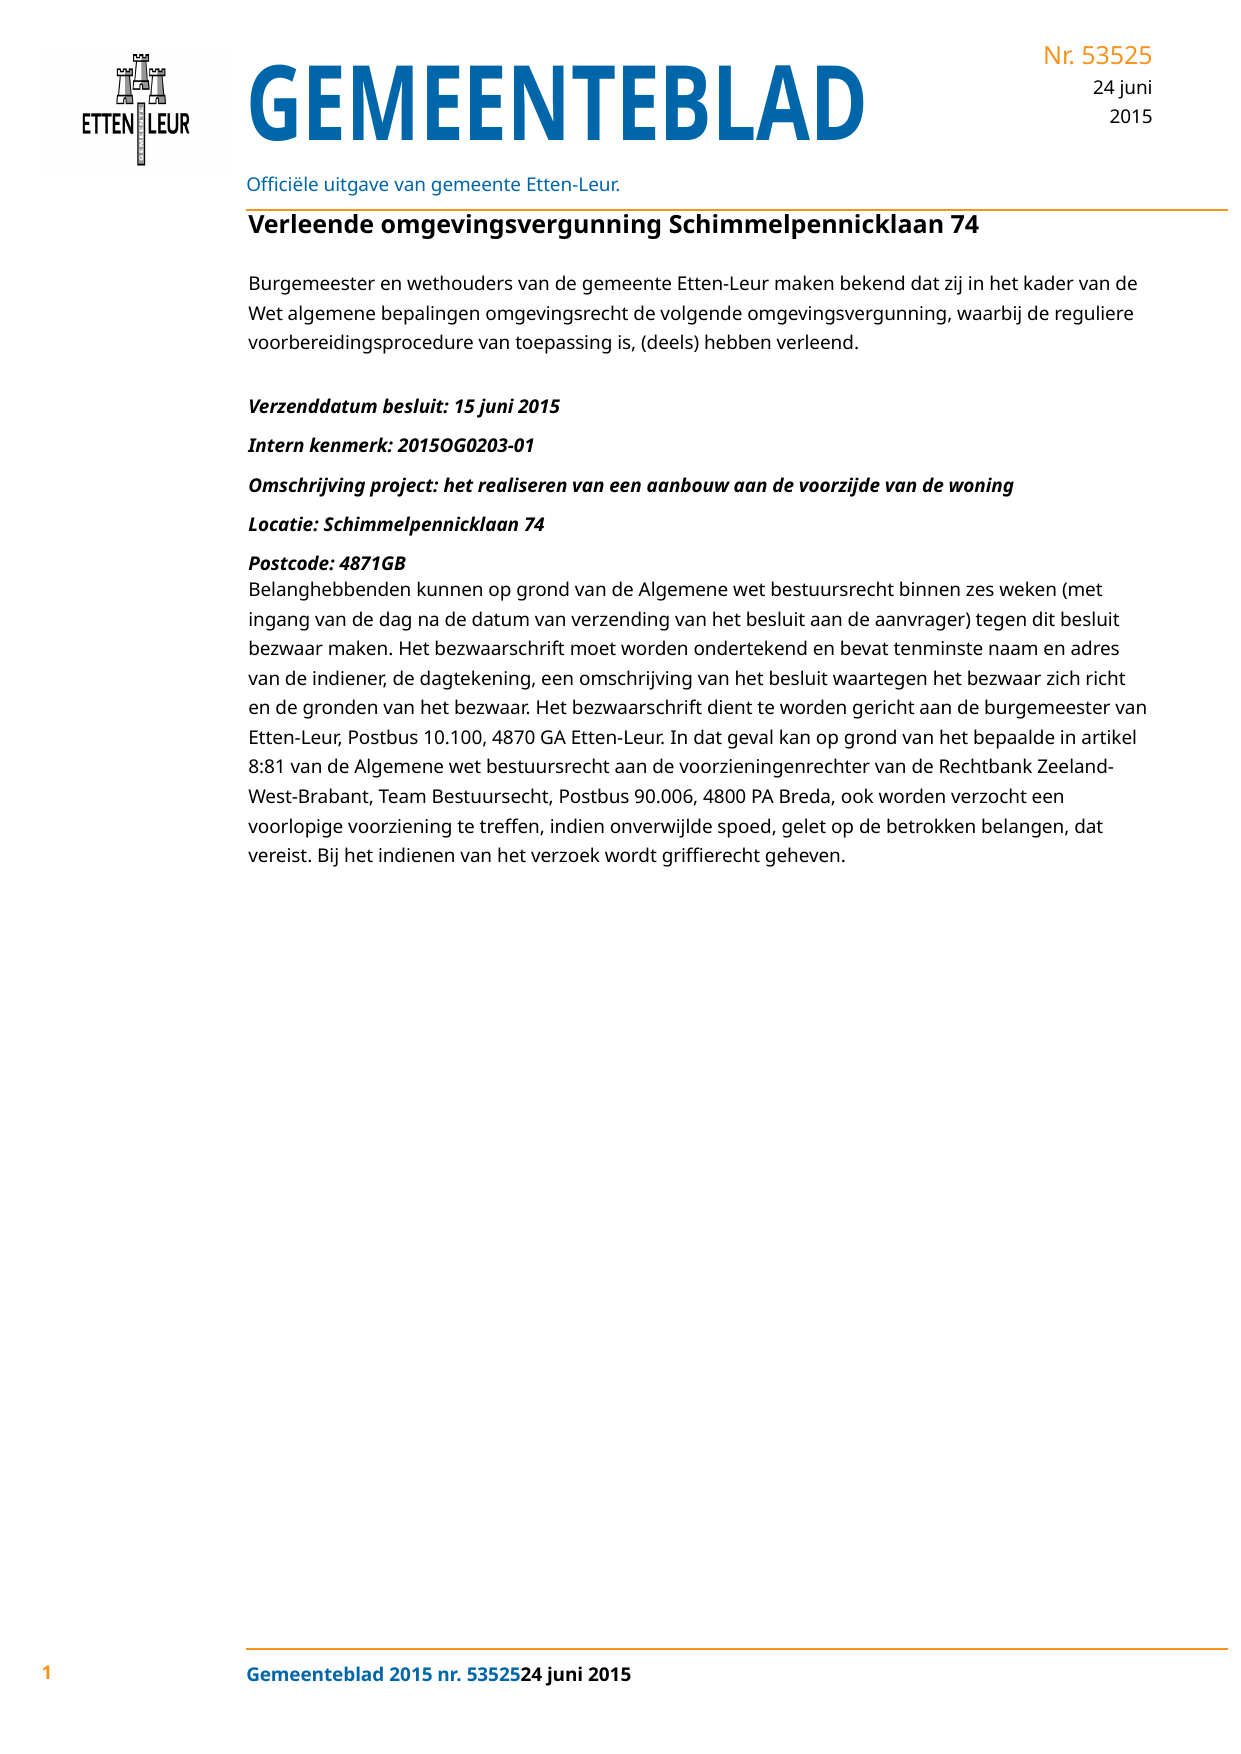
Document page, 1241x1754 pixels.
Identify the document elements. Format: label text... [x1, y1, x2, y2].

text Verzenddatum besluit: 15 juni 2015 [248, 393, 1152, 419]
text Belanghebbenden kunnen op grond van de Algemene wet bestuursrecht binnen zes weken (met ingang van de dag na de datum van verzending van het besluit aan de aanvrager) tegen dit besluit bezwaar maken. Het bezwaarschrift moet worden ondertekend en bevat tenminste naam en adres van de indiener, de dagtekening, een omschrijving van het besluit waartegen het bezwaar zich richt en de gronden van het bezwaar. Het bezwaarschrift dient te worden gericht aan de burgemeester van Etten-Leur, Postbus 10.100, 4870 GA Etten-Leur. In dat geval kan op grond van het bepaalde in artikel 8:81 van de Algemene wet bestuursrecht aan de voorzieningenrechter van de Rechtbank Zeeland-West-Brabant, Team Bestuursecht, Postbus 90.006, 4800 PA Breda, ook worden verzocht een voorlopige voorziening te treffen, indien onverwijlde spoed, gelet op de betrokken belangen, dat vereist. Bij het indienen van het verzoek wordt griffierecht geheven. [248, 576, 1152, 868]
picture [41, 47, 231, 172]
text Postcode: 4871GB [248, 551, 1152, 576]
text Omschrijving project: het realiseren van een aanbouw aan de voorzijde van de woning [248, 472, 1152, 498]
text Intern kenmerk: 2015OG0203-01 [248, 433, 1152, 458]
text Verleende omgevingsvergunning Schimmelpennicklaan 74 [248, 211, 1152, 241]
text Locatie: Schimmelpennicklaan 74 [248, 511, 1152, 537]
text Burgemeester en wethouders van de gemeente Etten-Leur maken bekend dat zij in het kader van de Wet algemene bepalingen omgevingsrecht de volgende omgevingsvergunning, waarbij de reguliere voorbereidingsprocedure van toepassing is, (deels) hebben verleend. [248, 270, 1152, 355]
